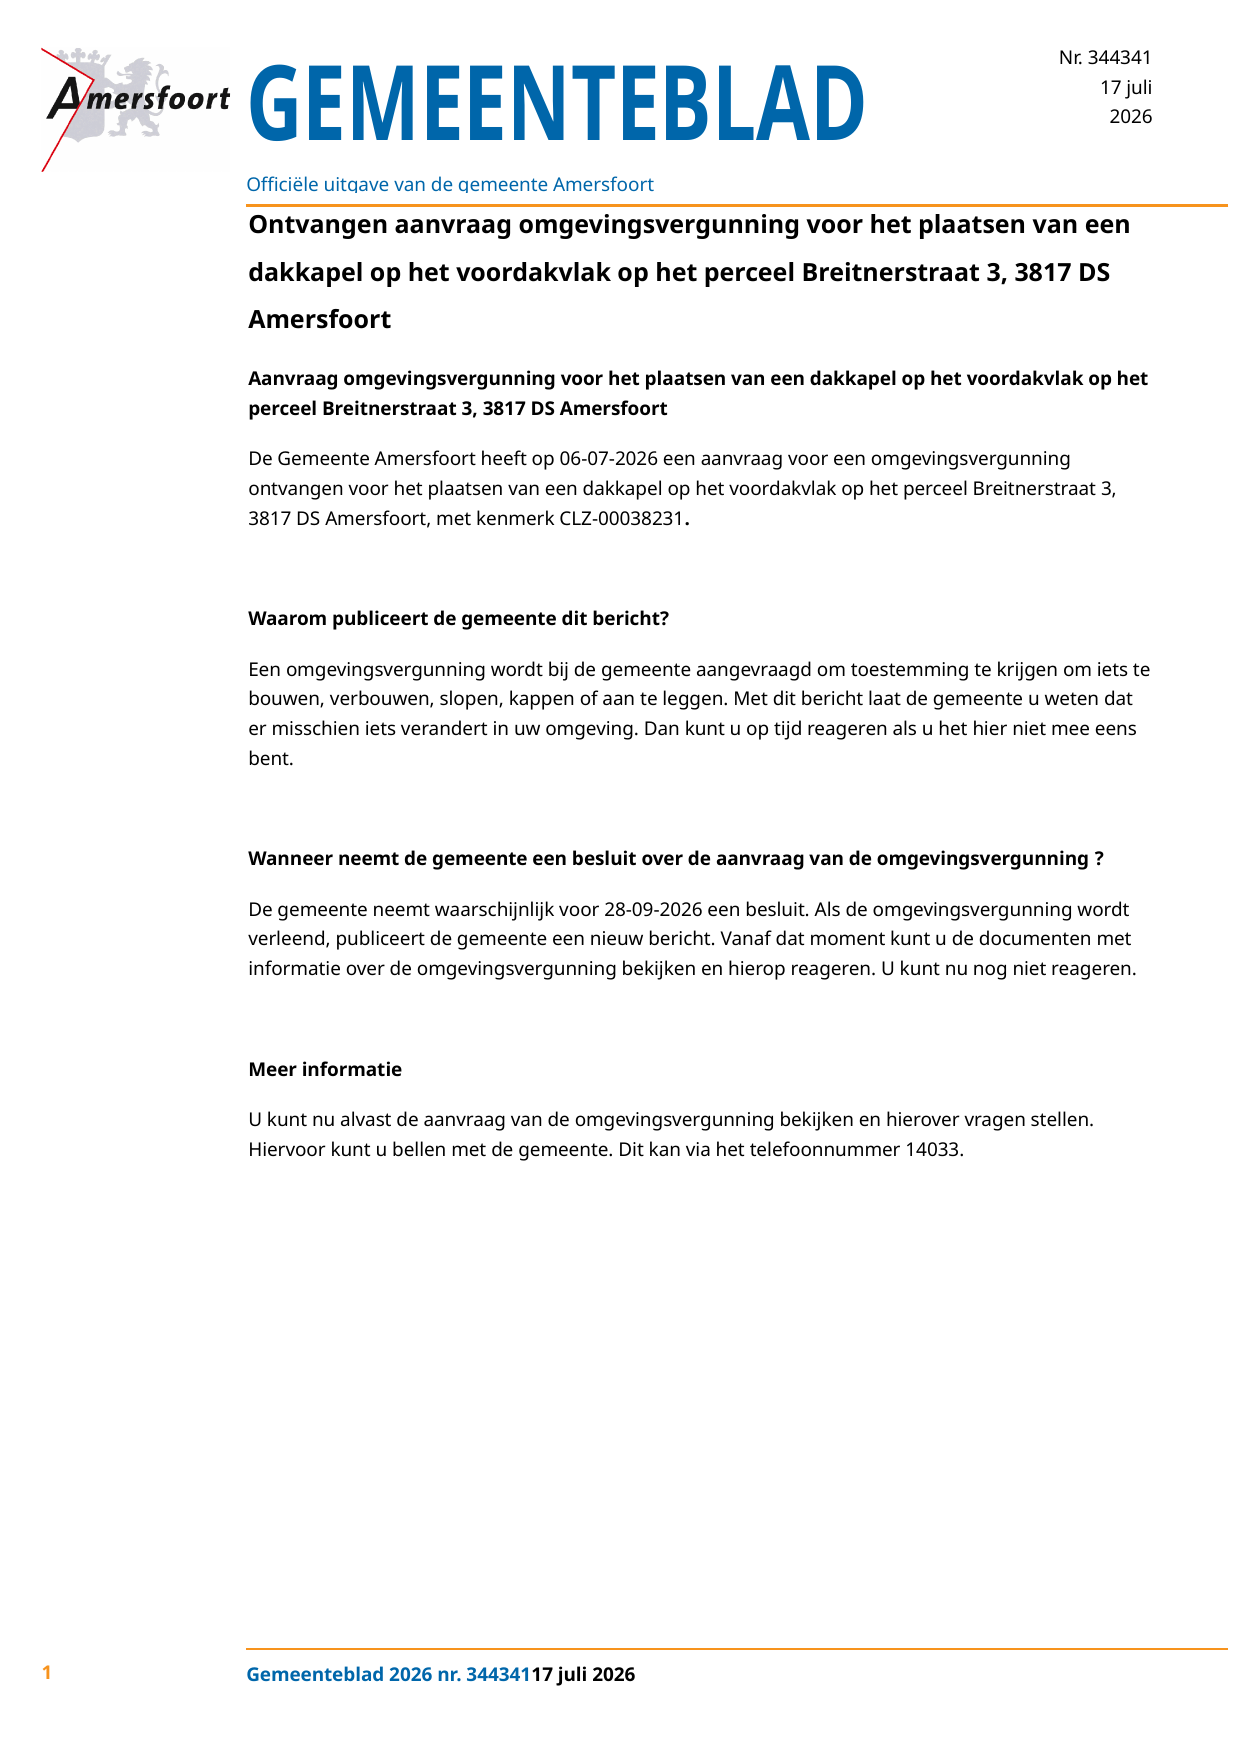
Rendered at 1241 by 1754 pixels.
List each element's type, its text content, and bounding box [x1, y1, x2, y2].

text Aanvraag omgevingsvergunning voor het plaatsen van een dakkapel op het voordakvlak op het perceel Breitnerstraat 3, 3817 DS Amersfoort [248, 366, 1152, 421]
text De Gemeente Amersfoort heeft op 06-07-2026 een aanvraag voor een omgevingsvergunning ontvangen voor het plaatsen van een dakkapel op het voordakvlak op het perceel Breitnerstraat 3, 3817 DS Amersfoort, met kenmerk CLZ-00038231. [248, 446, 1152, 530]
text De gemeente neemt waarschijnlijk voor 28-09-2026 een besluit. Als de omgevingsvergunning wordt verleend, publiceert de gemeente een nieuw bericht. Vanaf dat moment kunt u de documenten met informatie over de omgevingsvergunning bekijken en hierop reageren. U kunt nu nog niet reageren. [248, 896, 1152, 981]
picture [41, 47, 231, 172]
text Wanneer neemt de gemeente een besluit over de aanvraag van de omgevingsvergunning ? [248, 846, 1152, 871]
text U kunt nu alvast de aanvraag van de omgevingsvergunning bekijken en hierover vragen stellen. Hiervoor kunt u bellen met de gemeente. Dit kan via het telefoonnummer 14033. [248, 1106, 1152, 1162]
text Waarom publiceert de gemeente dit bericht? [248, 606, 1152, 631]
text Meer informatie [248, 1056, 1152, 1082]
text Een omgevingsvergunning wordt bij de gemeente aangevraagd om toestemming te krijgen om iets te bouwen, verbouwen, slopen, kappen of aan te leggen. Met dit bericht laat de gemeente u weten dat er misschien iets verandert in uw omgeving. Dan kunt u op tijd reageren als u het hier niet mee eens bent. [248, 656, 1152, 770]
text Ontvangen aanvraag omgevingsvergunning voor het plaatsen van een dakkapel op het voordakvlak op het perceel Breitnerstraat 3, 3817 DS Amersfoort [248, 207, 1152, 336]
